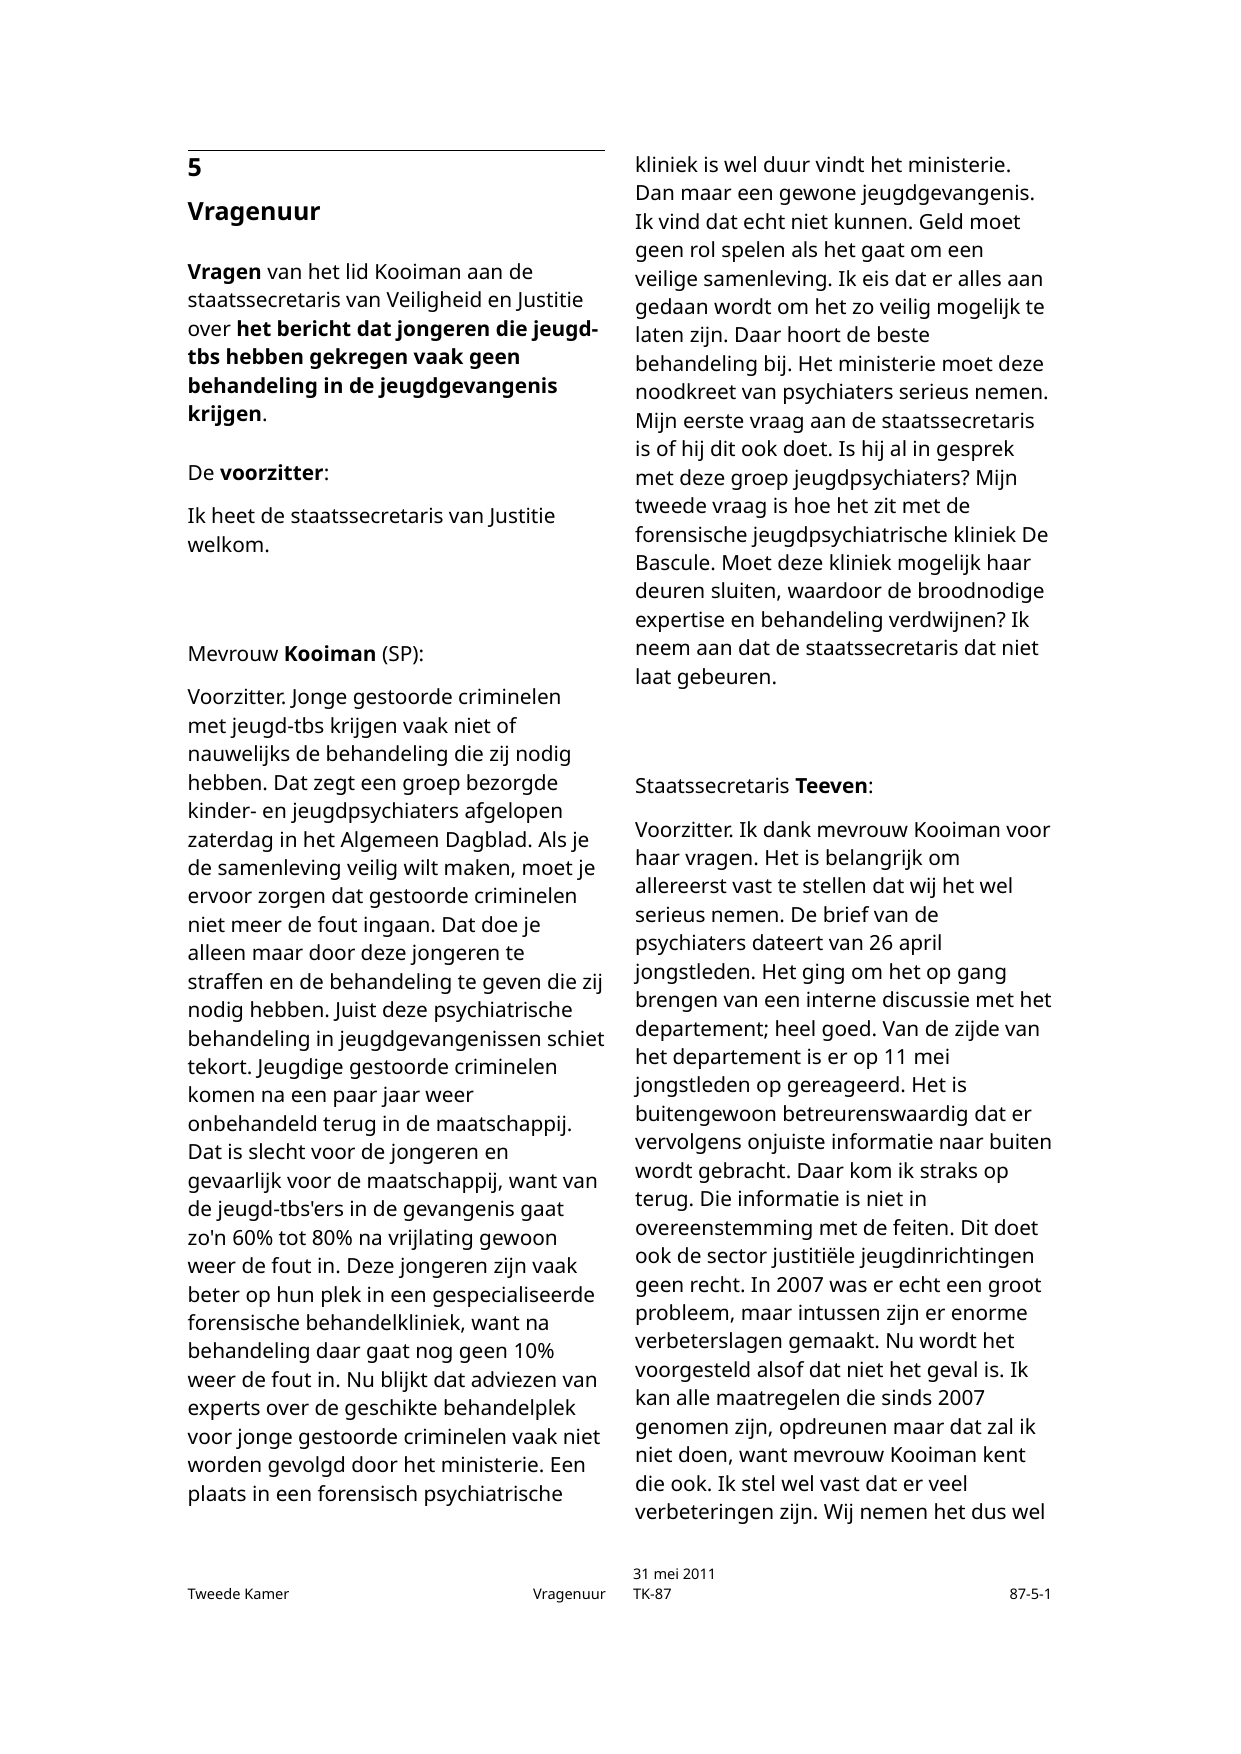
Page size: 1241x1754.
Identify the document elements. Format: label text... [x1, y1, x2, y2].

text  [187, 588, 605, 617]
text Vragen van het lid Kooiman aan de staatssecretaris van Veiligheid en Justitie over het bericht dat jongeren die jeugd-tbs hebben gekregen vaak geen behandeling in de jeugdgevangenis krijgen. [187, 257, 605, 428]
text 5 [187, 151, 605, 184]
text Voorzitter. Jonge gestoorde criminelen met jeugd-tbs krijgen vaak niet of nauwelijks de behandeling die zij nodig hebben. Dat zegt een groep bezorgde kinder- en jeugdpsychiaters afgelopen zaterdag in het Algemeen Dagblad. Als je de samenleving veilig wilt maken, moet je ervoor zorgen dat gestoorde criminelen niet meer de fout ingaan. Dat doe je alleen maar door deze jongeren te straffen en de behandeling te geven die zij nodig hebben. Juist deze psychiatrische behandeling in jeugdgevangenissen schiet tekort. Jeugdige gestoorde criminelen komen na een paar jaar weer onbehandeld terug in de maatschappij. Dat is slecht voor de jongeren en gevaarlijk voor de maatschappij, want van de jeugd-tbs'ers in de gevangenis gaat zo'n 60% tot 80% na vrijlating gewoon weer de fout in. Deze jongeren zijn vaak beter op hun plek in een gespecialiseerde forensische behandelkliniek, want na behandeling daar gaat nog geen 10% weer de fout in. Nu blijkt dat adviezen van experts over de geschikte behandelplek voor jonge gestoorde criminelen vaak niet worden gevolgd door het ministerie. Een plaats in een forensisch psychiatrische [187, 682, 605, 1507]
text kliniek is wel duur vindt het ministerie. Dan maar een gewone jeugdgevangenis. Ik vind dat echt niet kunnen. Geld moet geen rol spelen als het gaat om een veilige samenleving. Ik eis dat er alles aan gedaan wordt om het zo veilig mogelijk te laten zijn. Daar hoort de beste behandeling bij. Het ministerie moet deze noodkreet van psychiaters serieus nemen. [635, 150, 1053, 406]
text Ik heet de staatssecretaris van Justitie welkom. [187, 501, 605, 558]
text Voorzitter. Ik dank mevrouw Kooiman voor haar vragen. Het is belangrijk om allereerst vast te stellen dat wij het wel serieus nemen. De brief van de psychiaters dateert van 26 april jongstleden. Het ging om het op gang brengen van een interne discussie met het departement; heel goed. Van de zijde van het departement is er op 11 mei jongstleden op gereageerd. Het is buitengewoon betreurenswaardig dat er vervolgens onjuiste informatie naar buiten wordt gebracht. Daar kom ik straks op terug. Die informatie is niet in overeenstemming met de feiten. Dit doet ook de sector justitiële jeugdinrichtingen geen recht. In 2007 was er echt een groot probleem, maar intussen zijn er enorme verbeterslagen gemaakt. Nu wordt het voorgesteld alsof dat niet het geval is. Ik kan alle maatregelen die sinds 2007 genomen zijn, opdreunen maar dat zal ik niet doen, want mevrouw Kooiman kent die ook. Ik stel wel vast dat er veel verbeteringen zijn. Wij nemen het dus wel [635, 815, 1053, 1526]
text Staatssecretaris Teeven: [635, 771, 1053, 800]
text Vragenuur [187, 193, 605, 227]
text  [635, 720, 1053, 749]
text De voorzitter: [187, 458, 605, 486]
text Mijn eerste vraag aan de staatssecretaris is of hij dit ook doet. Is hij al in gesprek met deze groep jeugdpsychiaters? Mijn tweede vraag is hoe het zit met de forensische jeugdpsychiatrische kliniek De Bascule. Moet deze kliniek mogelijk haar deuren sluiten, waardoor de broodnodige expertise en behandeling verdwijnen? Ik neem aan dat de staatssecretaris dat niet laat gebeuren. [635, 406, 1053, 690]
text Mevrouw Kooiman (SP): [187, 639, 605, 667]
